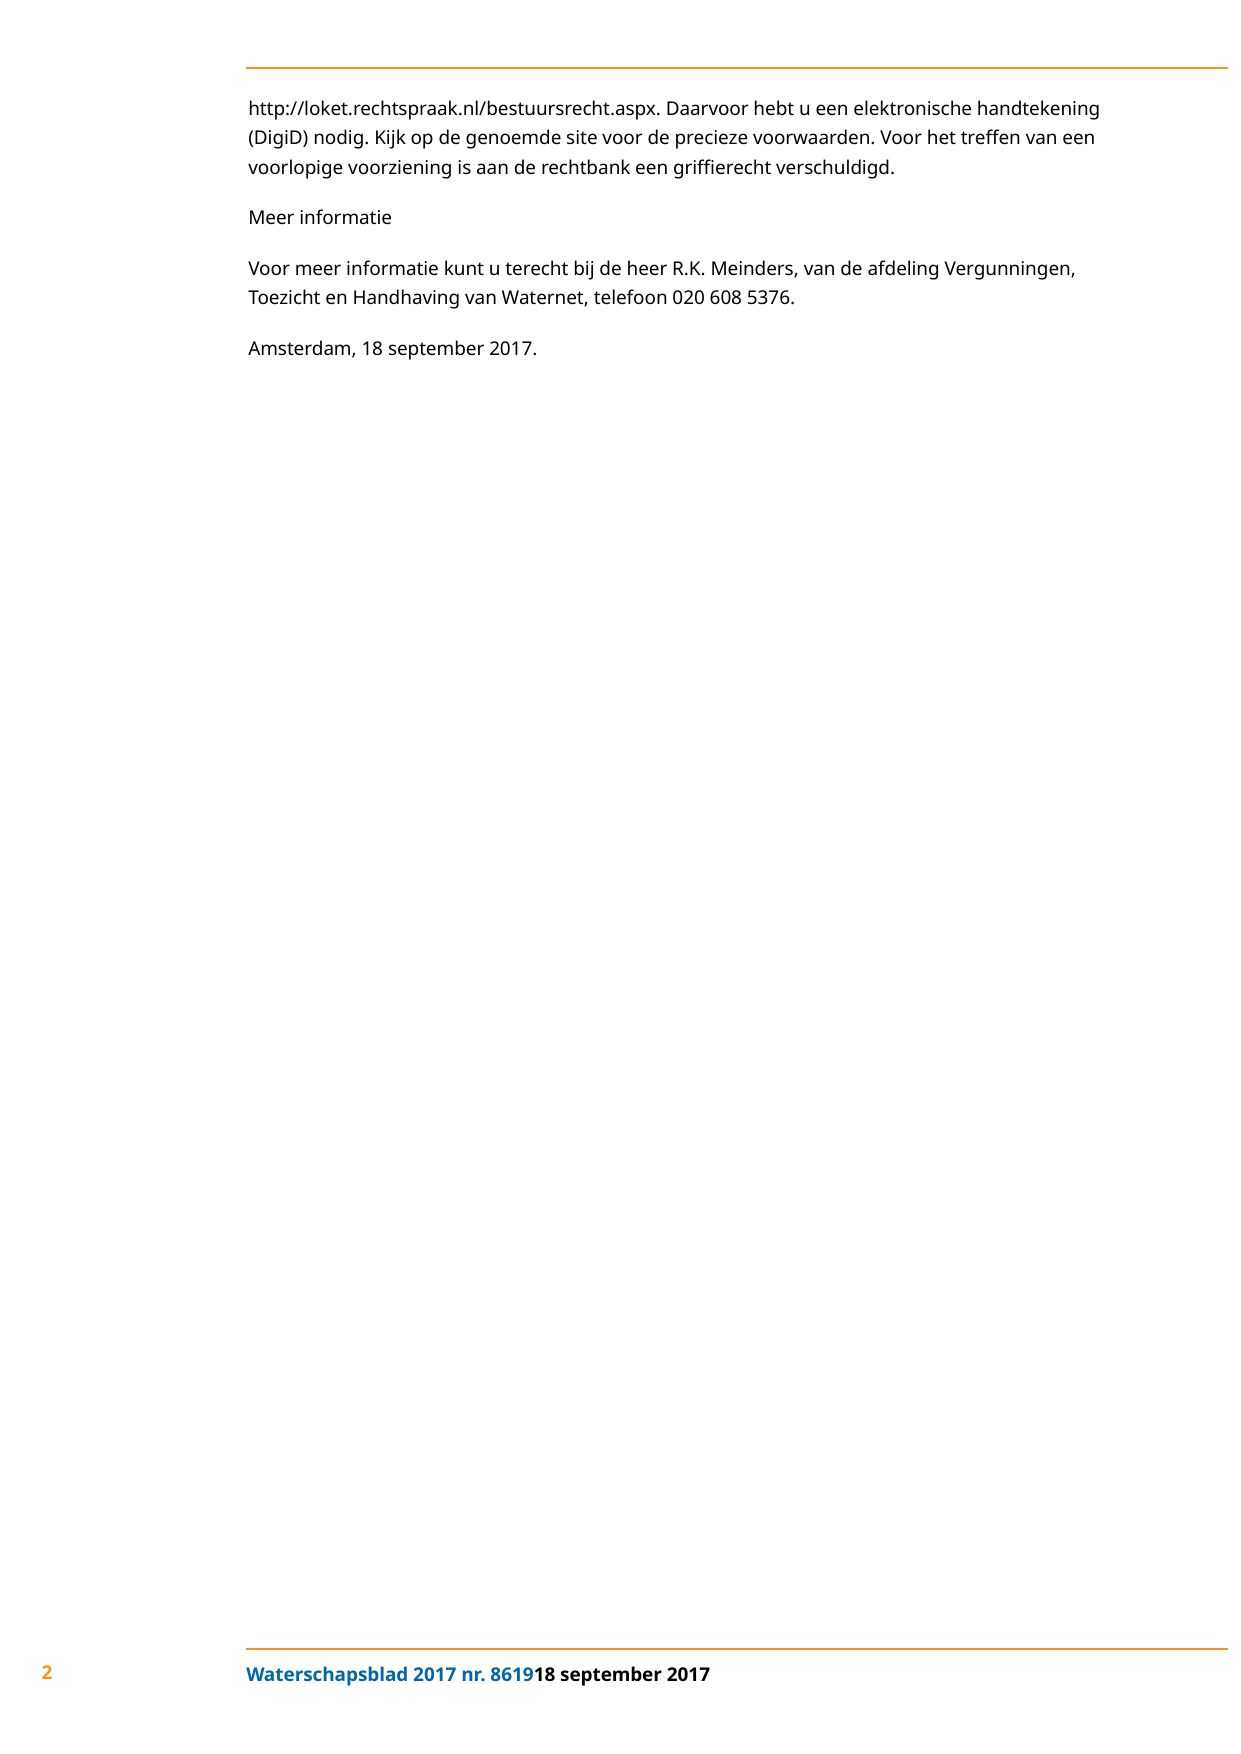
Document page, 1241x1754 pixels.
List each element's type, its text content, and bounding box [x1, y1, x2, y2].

text Meer informatie [248, 204, 1152, 230]
picture [41, 47, 231, 172]
text http://loket.rechtspraak.nl/bestuursrecht.aspx. Daarvoor hebt u een elektronische handtekening (DigiD) nodig. Kijk op de genoemde site voor de precieze voorwaarden. Voor het treffen van een voorlopige voorziening is aan de rechtbank een griffierecht verschuldigd. [248, 95, 1152, 180]
text Amsterdam, 18 september 2017. [248, 335, 1152, 361]
text Voor meer informatie kunt u terecht bij de heer R.K. Meinders, van de afdeling Vergunningen, Toezicht en Handhaving van Waternet, telefoon 020 608 5376. [248, 255, 1152, 310]
